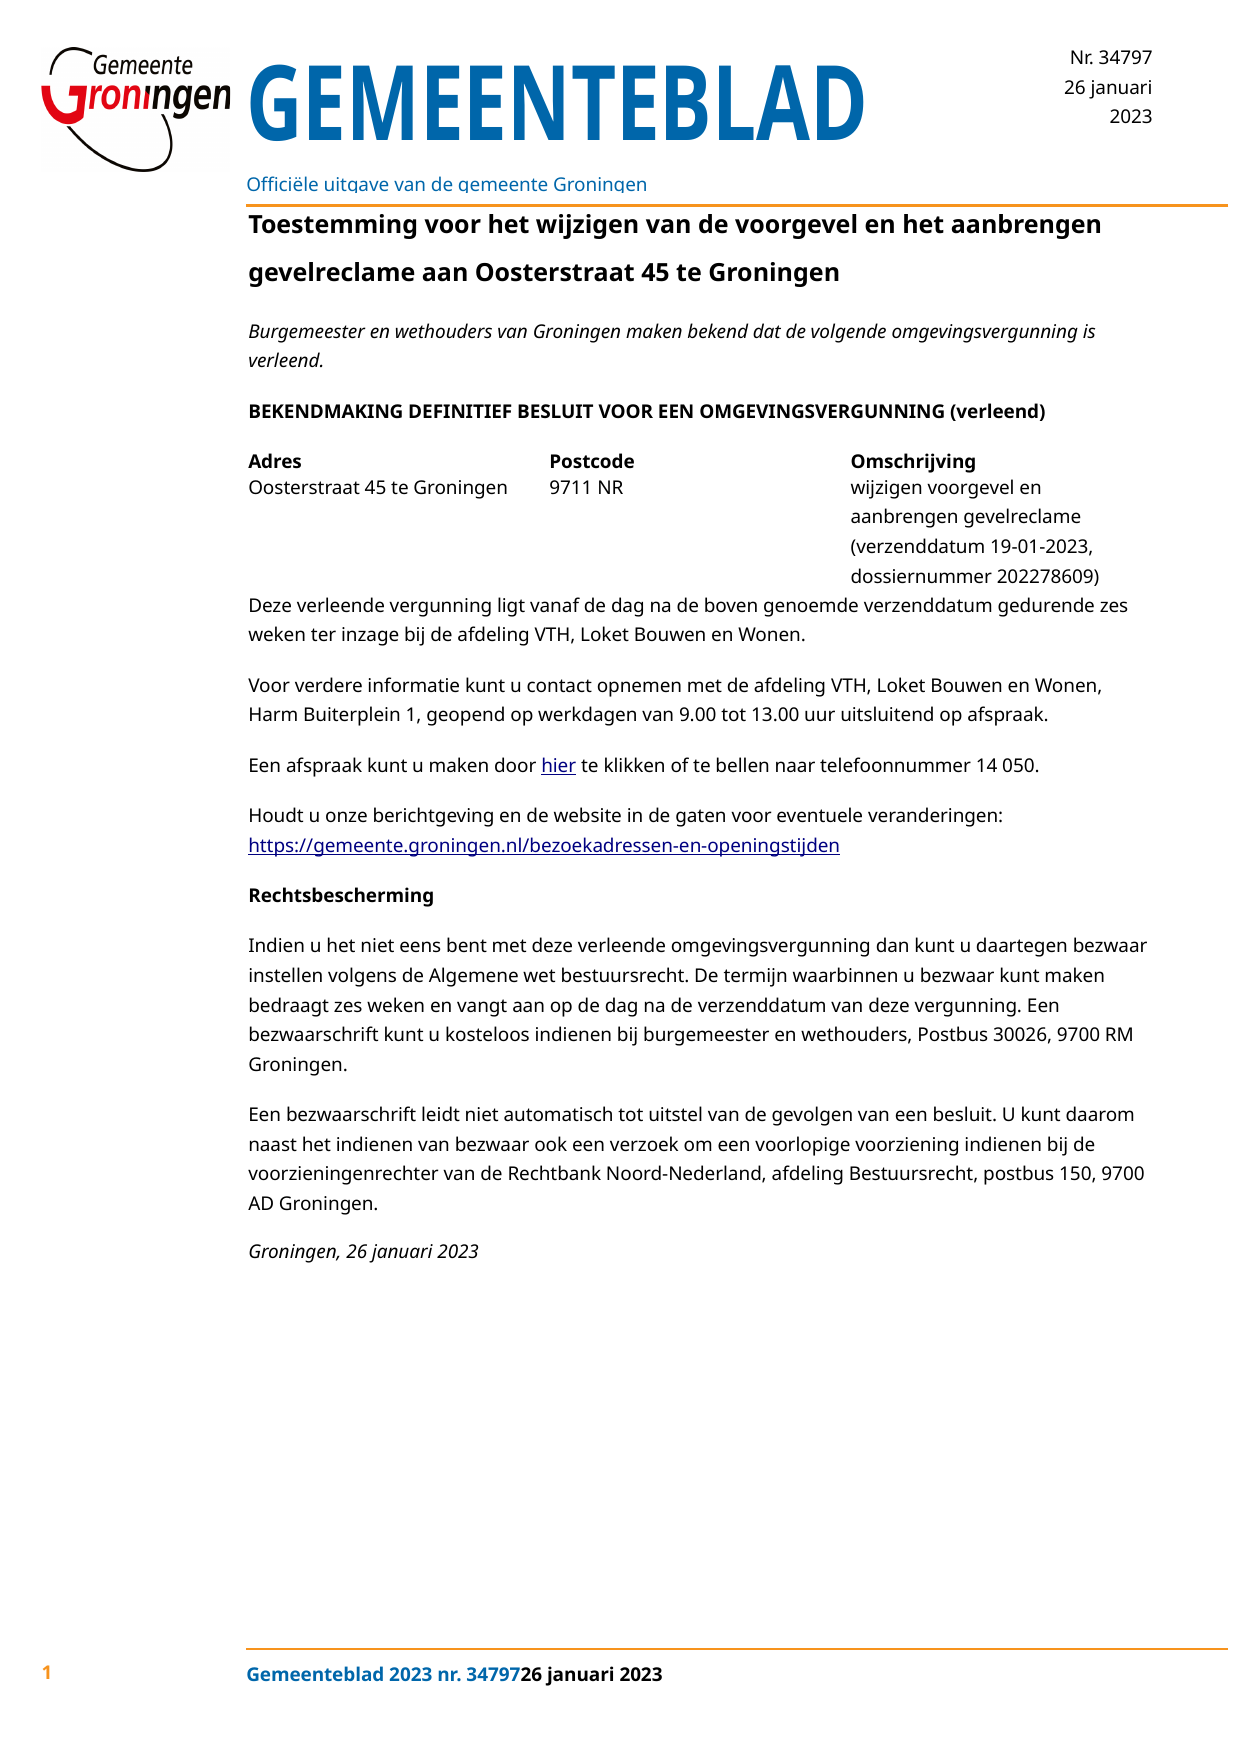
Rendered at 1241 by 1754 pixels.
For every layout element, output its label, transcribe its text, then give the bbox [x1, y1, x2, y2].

text Deze verleende vergunning ligt vanaf de dag na de boven genoemde verzenddatum gedurende zes weken ter inzage bij de afdeling VTH, Loket Bouwen en Wonen. [248, 592, 1152, 647]
table_cell 9711 NR [549, 474, 850, 589]
table_header Omschrijving [850, 449, 1152, 474]
text Burgemeester en wethouders van Groningen maken bekend dat de volgende omgevingsvergunning is verleend. [248, 318, 1152, 373]
table_cell Oosterstraat 45 te Groningen [248, 474, 549, 589]
text Groningen, 26 januari 2023 [248, 1238, 1152, 1264]
table_cell wijzigen voorgevel en aanbrengen gevelreclame (verzenddatum 19-01-2023, dossiernummer 202278609) [850, 474, 1152, 589]
text BEKENDMAKING DEFINITIEF BESLUIT VOOR EEN OMGEVINGSVERGUNNING (verleend) [248, 398, 1152, 424]
text Voor verdere informatie kunt u contact opnemen met de afdeling VTH, Loket Bouwen en Wonen, Harm Buiterplein 1, geopend op werkdagen van 9.00 tot 13.00 uur uitsluitend op afspraak. [248, 672, 1152, 727]
text Indien u het niet eens bent met deze verleende omgevingsvergunning dan kunt u daartegen bezwaar instellen volgens de Algemene wet bestuursrecht. De termijn waarbinnen u bezwaar kunt maken bedraagt zes weken en vangt aan op de dag na de verzenddatum van deze vergunning. Een bezwaarschrift kunt u kosteloos indienen bij burgemeester en wethouders, Postbus 30026, 9700 RM Groningen. [248, 933, 1152, 1077]
text Toestemming voor het wijzigen van de voorgevel en het aanbrengen gevelreclame aan Oosterstraat 45 te Groningen [248, 207, 1152, 288]
table_header Postcode [549, 449, 850, 474]
text Een afspraak kunt u maken door hier te klikken of te bellen naar telefoonnummer 14 050. [248, 752, 1152, 778]
table_header Adres [248, 449, 549, 474]
text Houdt u onze berichtgeving en de website in de gaten voor eventuele veranderingen: https://gemeente.groningen.nl/bezoekadressen-en-openingstijden [248, 802, 1152, 858]
text Een bezwaarschrift leidt niet automatisch tot uitstel van de gevolgen van een besluit. U kunt daarom naast het indienen van bezwaar ook een verzoek om een voorlopige voorziening indienen bij de voorzieningenrechter van de Rechtbank Noord-Nederland, afdeling Bestuursrecht, postbus 150, 9700 AD Groningen. [248, 1101, 1152, 1216]
text Rechtsbescherming [248, 882, 1152, 908]
picture [41, 47, 231, 172]
